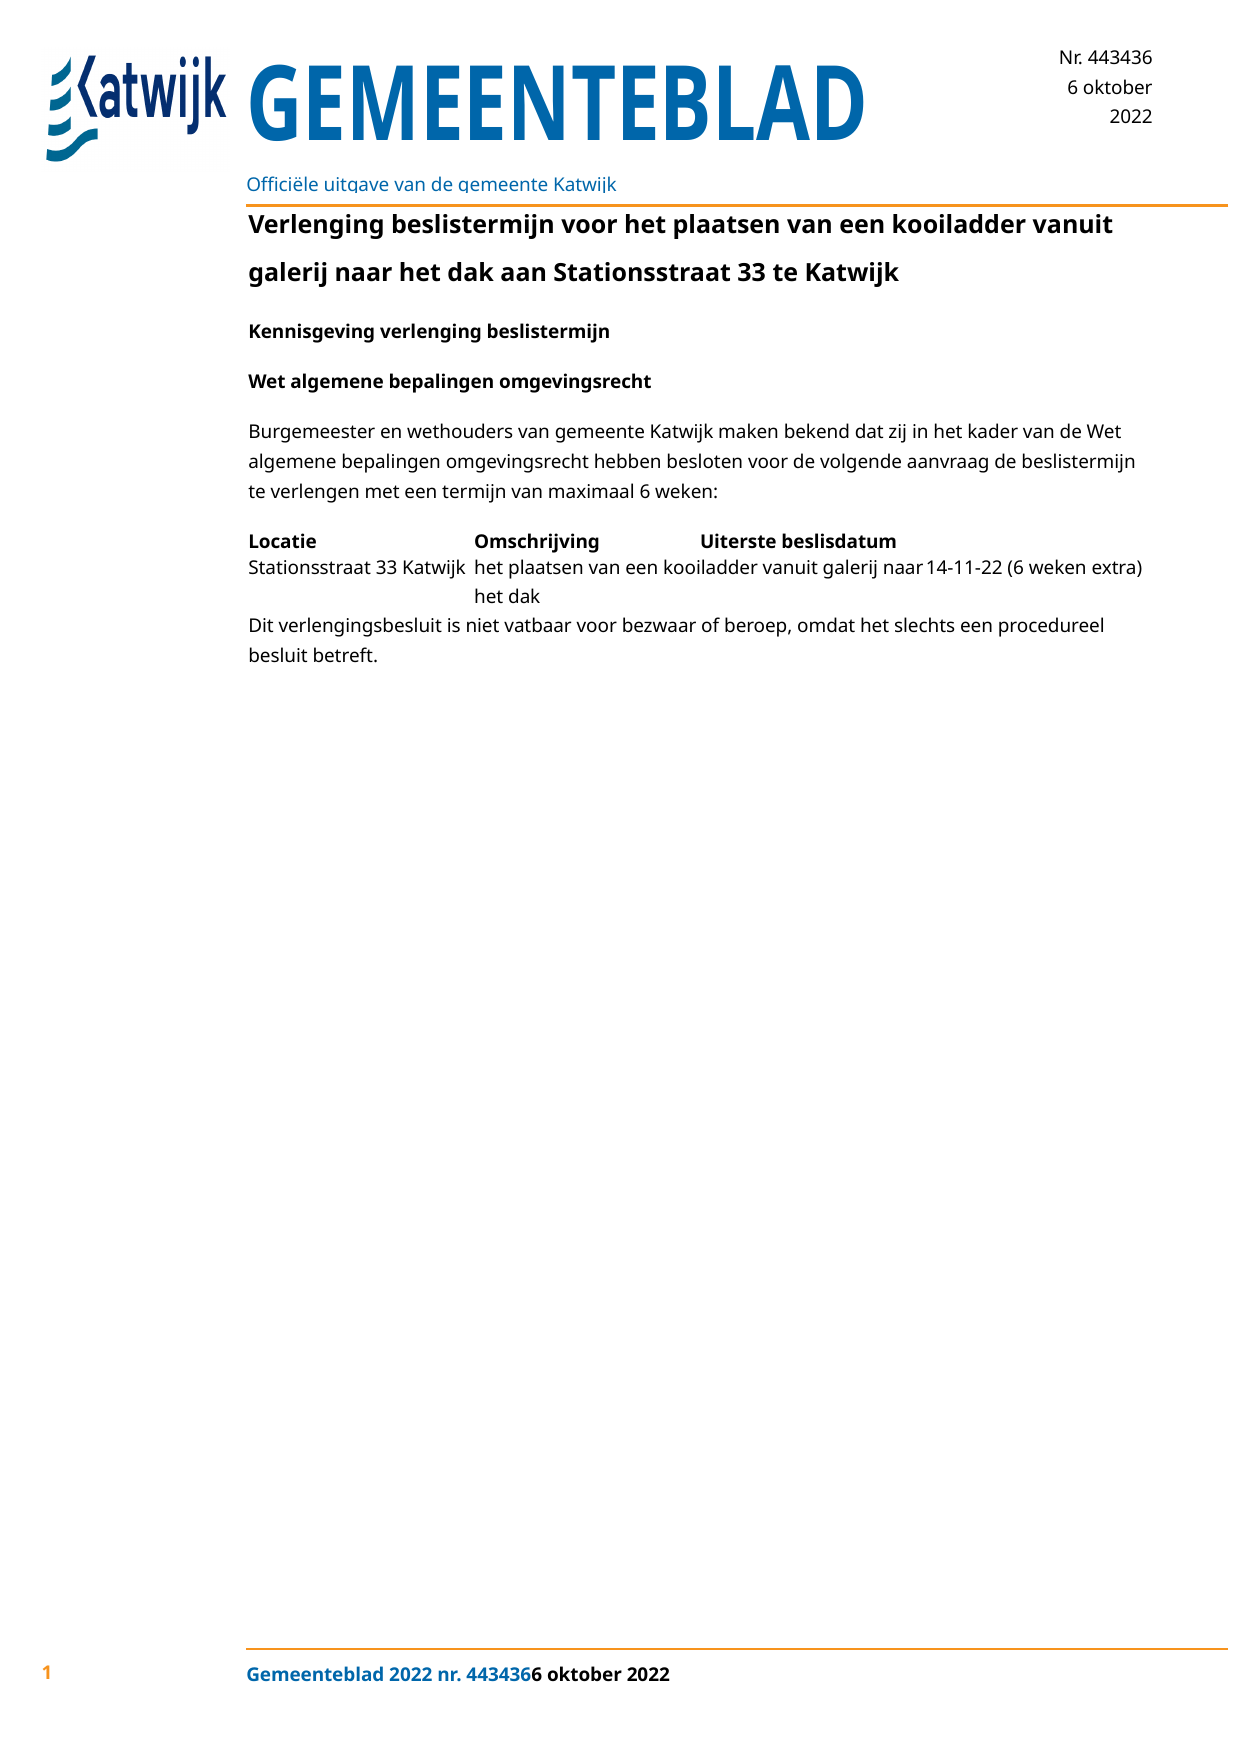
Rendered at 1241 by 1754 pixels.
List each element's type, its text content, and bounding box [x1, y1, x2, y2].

text Kennisgeving verlenging beslistermijn [248, 318, 1152, 344]
table_header Locatie [248, 529, 474, 554]
table_cell Stationsstraat 33 Katwijk [248, 554, 474, 609]
table_header Uiterste beslisdatum [700, 529, 1152, 554]
text Burgemeester en wethouders van gemeente Katwijk maken bekend dat zij in het kader van de Wet algemene bepalingen omgevingsrecht hebben besloten voor de volgende aanvraag de beslistermijn te verlengen met een termijn van maximaal 6 weken: [248, 419, 1152, 504]
picture [41, 47, 231, 172]
table_cell het plaatsen van een kooiladder vanuit galerij naar het dak [474, 554, 926, 609]
text Verlenging beslistermijn voor het plaatsen van een kooiladder vanuit galerij naar het dak aan Stationsstraat 33 te Katwijk [248, 207, 1152, 288]
table_header Omschrijving [474, 529, 700, 554]
text Wet algemene bepalingen omgevingsrecht [248, 368, 1152, 394]
table_cell 14-11-22 (6 weken extra) [926, 554, 1152, 609]
text Dit verlengingsbesluit is niet vatbaar voor bezwaar of beroep, omdat het slechts een procedureel besluit betreft. [248, 613, 1152, 668]
